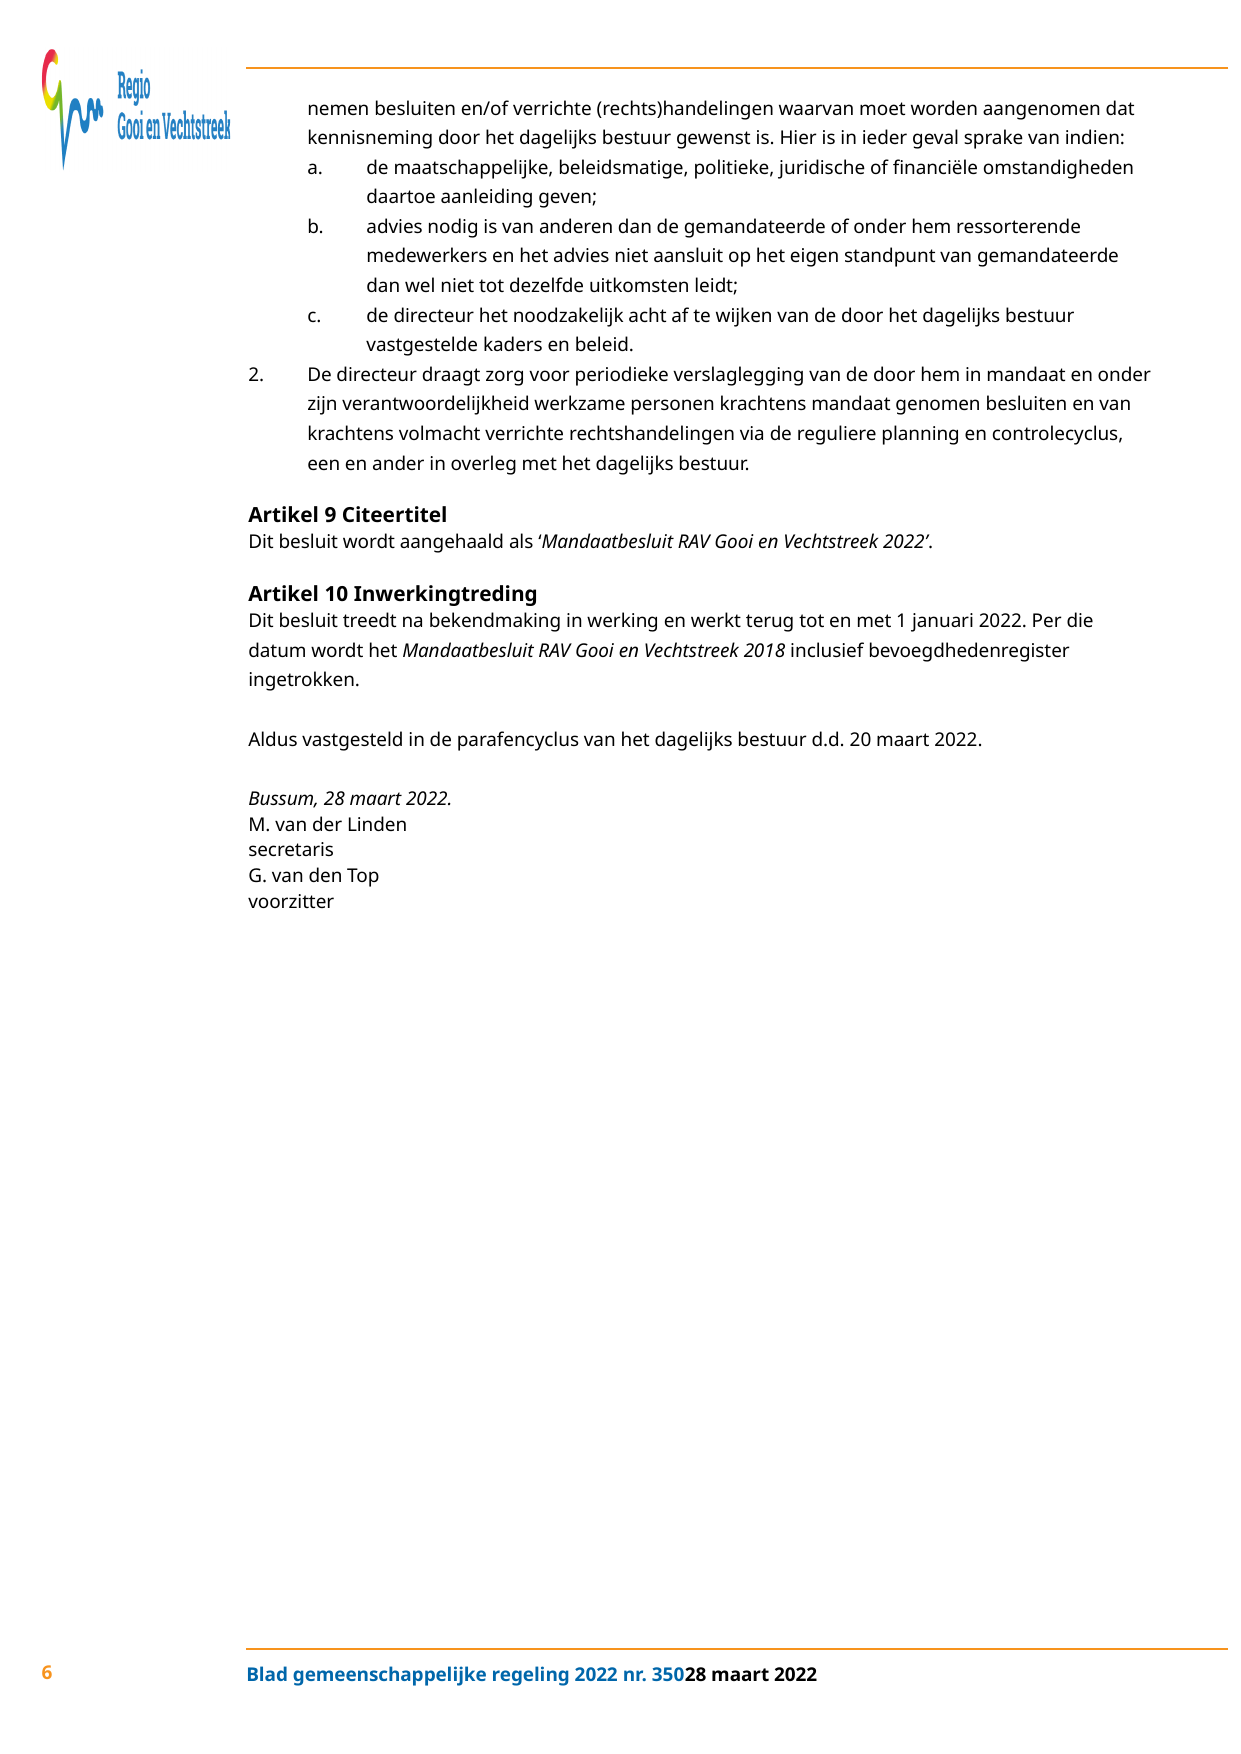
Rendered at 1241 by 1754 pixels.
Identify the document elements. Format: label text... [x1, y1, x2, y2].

list de directeur het noodzakelijk acht af te wijken van de door het dagelijks bestuur vastgestelde kaders en beleid. [307, 302, 1152, 357]
text Dit besluit wordt aangehaald als ‘Mandaatbesluit RAV Gooi en Vechtstreek 2022’. [248, 529, 1152, 554]
list de maatschappelijke, beleidsmatige, politieke, juridische of financiële omstandigheden daartoe aanleiding geven; [307, 154, 1152, 209]
list nemen besluiten en/of verrichte (rechts)handelingen waarvan moet worden aangenomen dat kennisneming door het dagelijks bestuur gewenst is. Hier is in ieder geval sprake van indien: [248, 95, 1152, 150]
text G. van den Top [248, 862, 1152, 888]
text Dit besluit treedt na bekendmaking in werking en werkt terug tot en met 1 januari 2022. Per die datum wordt het Mandaatbesluit RAV Gooi en Vechtstreek 2018 inclusief bevoegdhedenregister ingetrokken. [248, 607, 1152, 692]
text voorzitter [248, 888, 1152, 914]
list advies nodig is van anderen dan de gemandateerde of onder hem ressorterende medewerkers en het advies niet aansluit op het eigen standpunt van gemandateerde dan wel niet tot dezelfde uitkomsten leidt; [307, 213, 1152, 298]
text secretaris [248, 836, 1152, 862]
text Artikel 9 Citeertitel [248, 500, 1152, 529]
picture [41, 47, 231, 172]
list De directeur draagt zorg voor periodieke verslaglegging van de door hem in mandaat en onder zijn verantwoordelijkheid werkzame personen krachtens mandaat genomen besluiten en van krachtens volmacht verrichte rechtshandelingen via de reguliere planning en controlecyclus, een en ander in overleg met het dagelijks bestuur. [248, 361, 1152, 476]
text Artikel 10 Inwerkingtreding [248, 579, 1152, 607]
text Bussum, 28 maart 2022. [248, 785, 1152, 811]
text M. van der Linden [248, 811, 1152, 836]
text Aldus vastgesteld in de parafencyclus van het dagelijks bestuur d.d. 20 maart 2022. [248, 726, 1152, 752]
